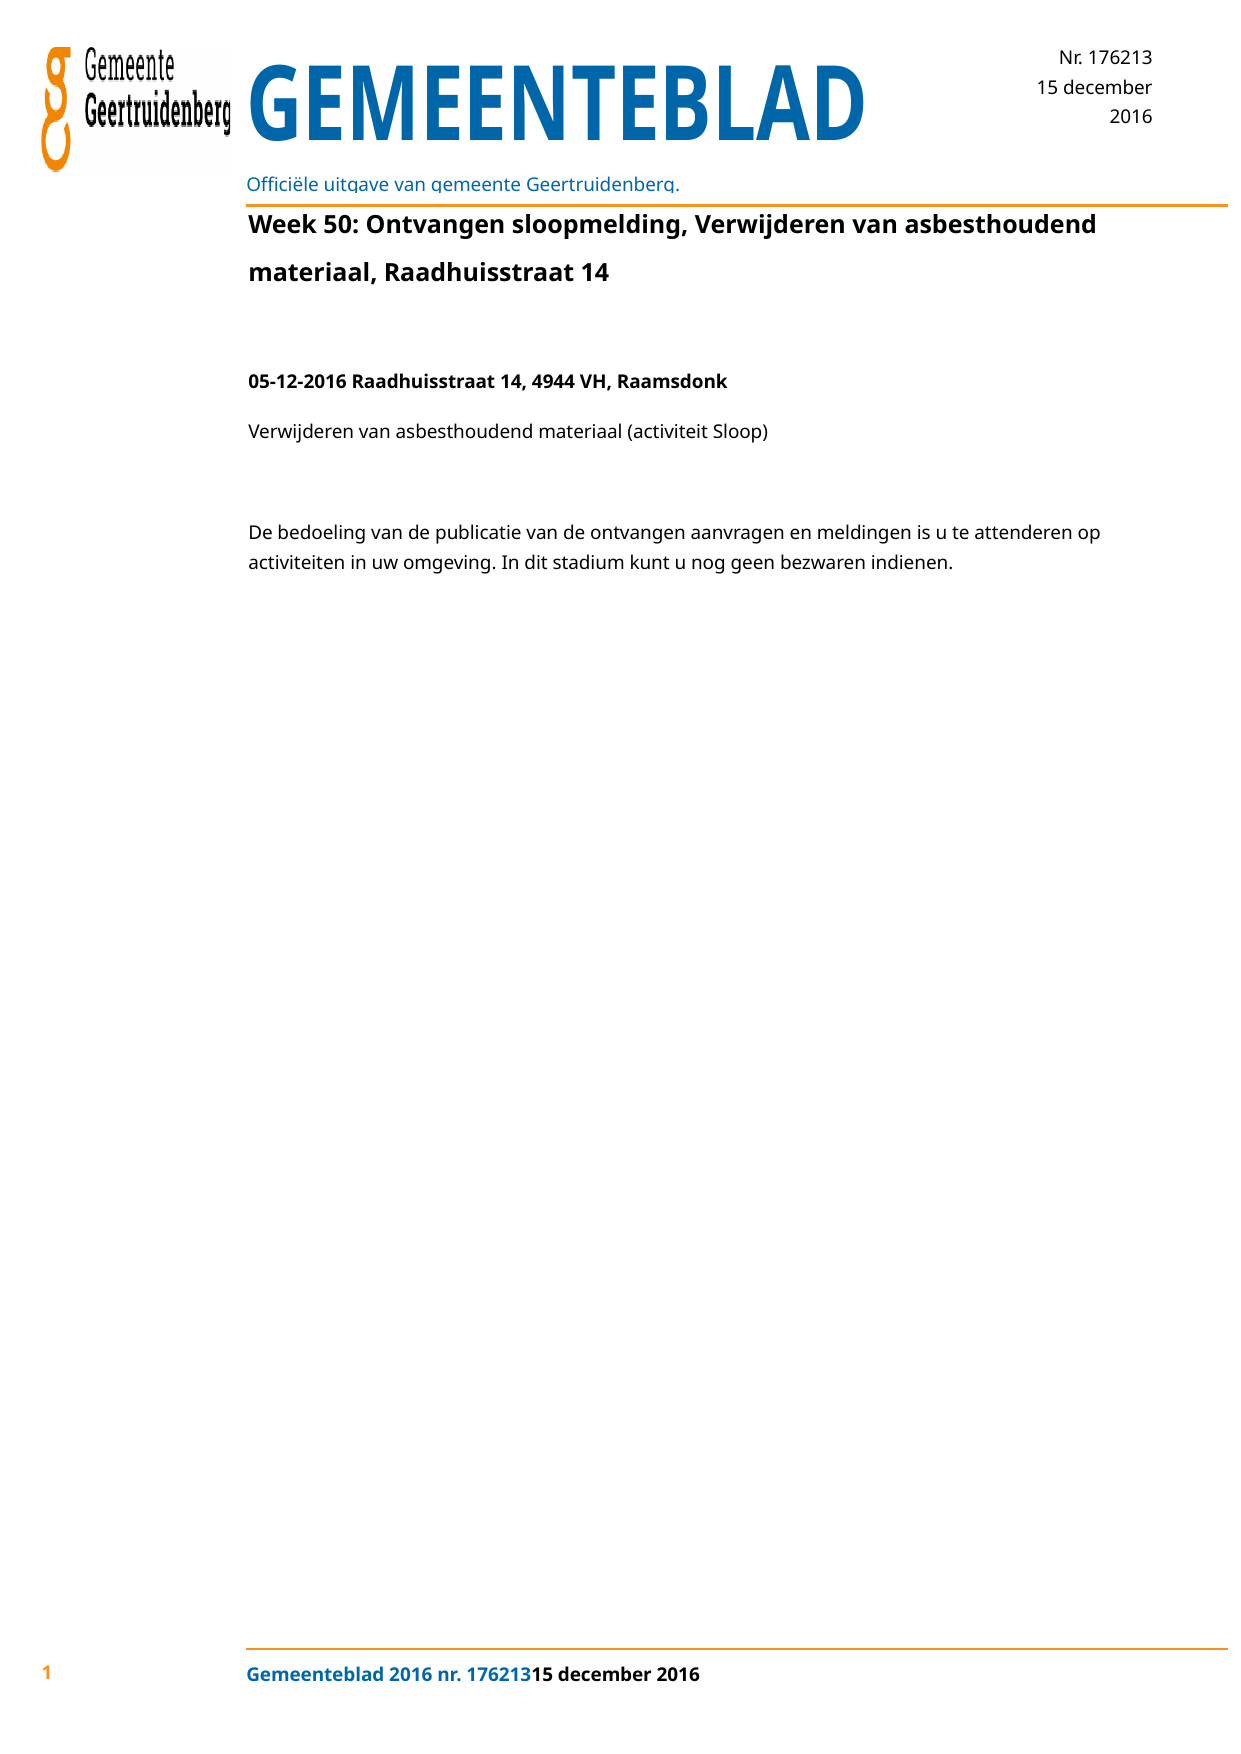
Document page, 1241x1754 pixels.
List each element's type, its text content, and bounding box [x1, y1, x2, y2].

text De bedoeling van de publicatie van de ontvangen aanvragen en meldingen is u te attenderen op activiteiten in uw omgeving. In dit stadium kunt u nog geen bezwaren indienen. [248, 519, 1152, 575]
picture [41, 47, 231, 172]
text Week 50: Ontvangen sloopmelding, Verwijderen van asbesthoudend materiaal, Raadhuisstraat 14 [248, 207, 1152, 288]
text Verwijderen van asbesthoudend materiaal (activiteit Sloop) [248, 419, 1152, 444]
text 05-12-2016 Raadhuisstraat 14, 4944 VH, Raamsdonk [248, 368, 1152, 394]
